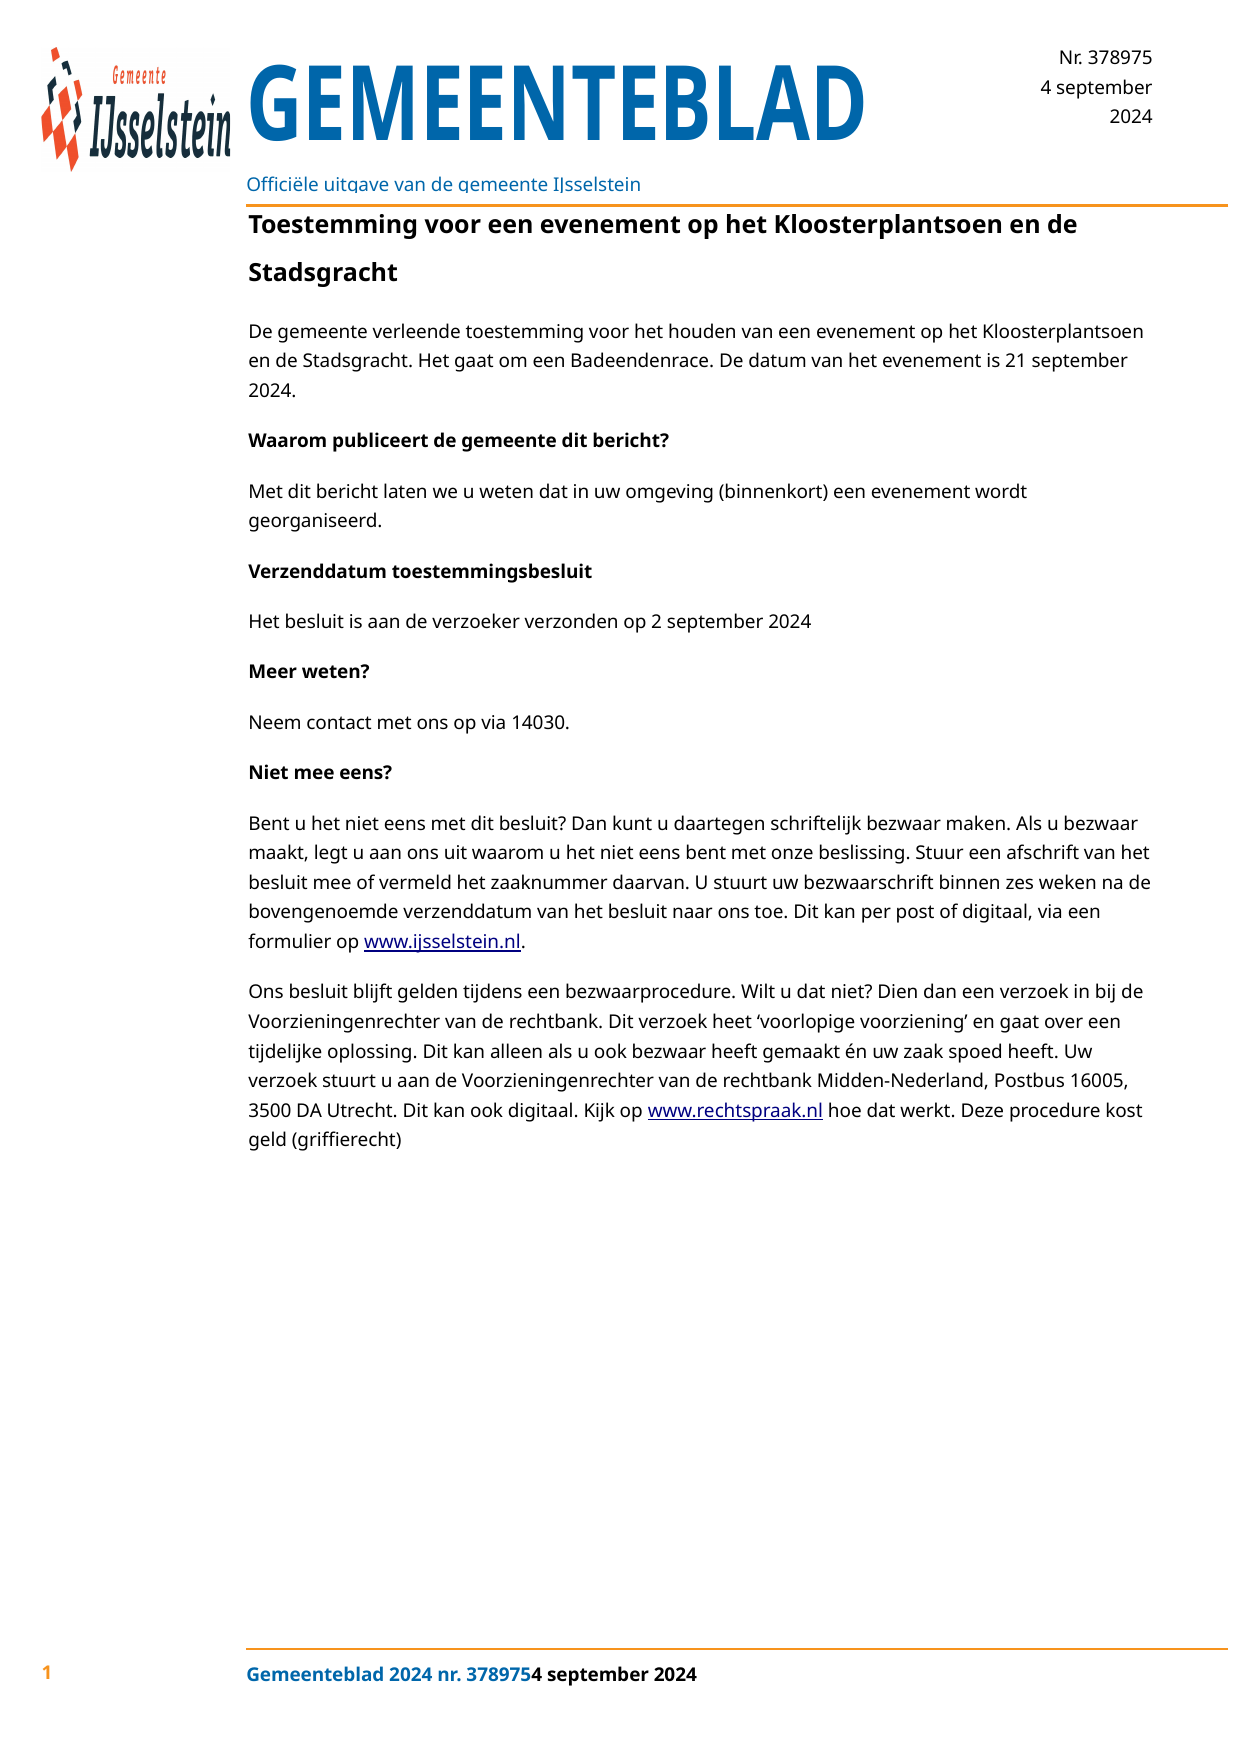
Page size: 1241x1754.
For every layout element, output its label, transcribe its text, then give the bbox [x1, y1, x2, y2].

text Waarom publiceert de gemeente dit bericht? [248, 427, 1152, 453]
text Bent u het niet eens met dit besluit? Dan kunt u daartegen schriftelijk bezwaar maken. Als u bezwaar maakt, legt u aan ons uit waarom u het niet eens bent met onze beslissing. Stuur een afschrift van het besluit mee of vermeld het zaaknummer daarvan. U stuurt uw bezwaarschrift binnen zes weken na de bovengenoemde verzenddatum van het besluit naar ons toe. Dit kan per post of digitaal, via een formulier op www.ijsselstein.nl. [248, 810, 1152, 954]
text De gemeente verleende toestemming voor het houden van een evenement op het Kloosterplantsoen en de Stadsgracht. Het gaat om een Badeendenrace. De datum van het evenement is 21 september 2024. [248, 318, 1152, 403]
text Meer weten? [248, 659, 1152, 684]
text Niet mee eens? [248, 759, 1152, 785]
text Ons besluit blijft gelden tijdens een bezwaarprocedure. Wilt u dat niet? Dien dan een verzoek in bij de Voorzieningenrechter van de rechtbank. Dit verzoek heet ‘voorlopige voorziening’ en gaat over een tijdelijke oplossing. Dit kan alleen als u ook bezwaar heeft gemaakt én uw zaak spoed heeft. Uw verzoek stuurt u aan de Voorzieningenrechter van de rechtbank Midden-Nederland, Postbus 16005, 3500 DA Utrecht. Dit kan ook digitaal. Kijk op www.rechtspraak.nl hoe dat werkt. Deze procedure kost geld (griffierecht) [248, 979, 1152, 1152]
picture [41, 47, 231, 172]
text Het besluit is aan de verzoeker verzonden op 2 september 2024 [248, 608, 1152, 634]
text Verzenddatum toestemmingsbesluit [248, 558, 1152, 584]
text Neem contact met ons op via 14030. [248, 709, 1152, 735]
text Met dit bericht laten we u weten dat in uw omgeving (binnenkort) een evenement wordt georganiseerd. [248, 478, 1152, 533]
text Toestemming voor een evenement op het Kloosterplantsoen en de Stadsgracht [248, 207, 1152, 288]
